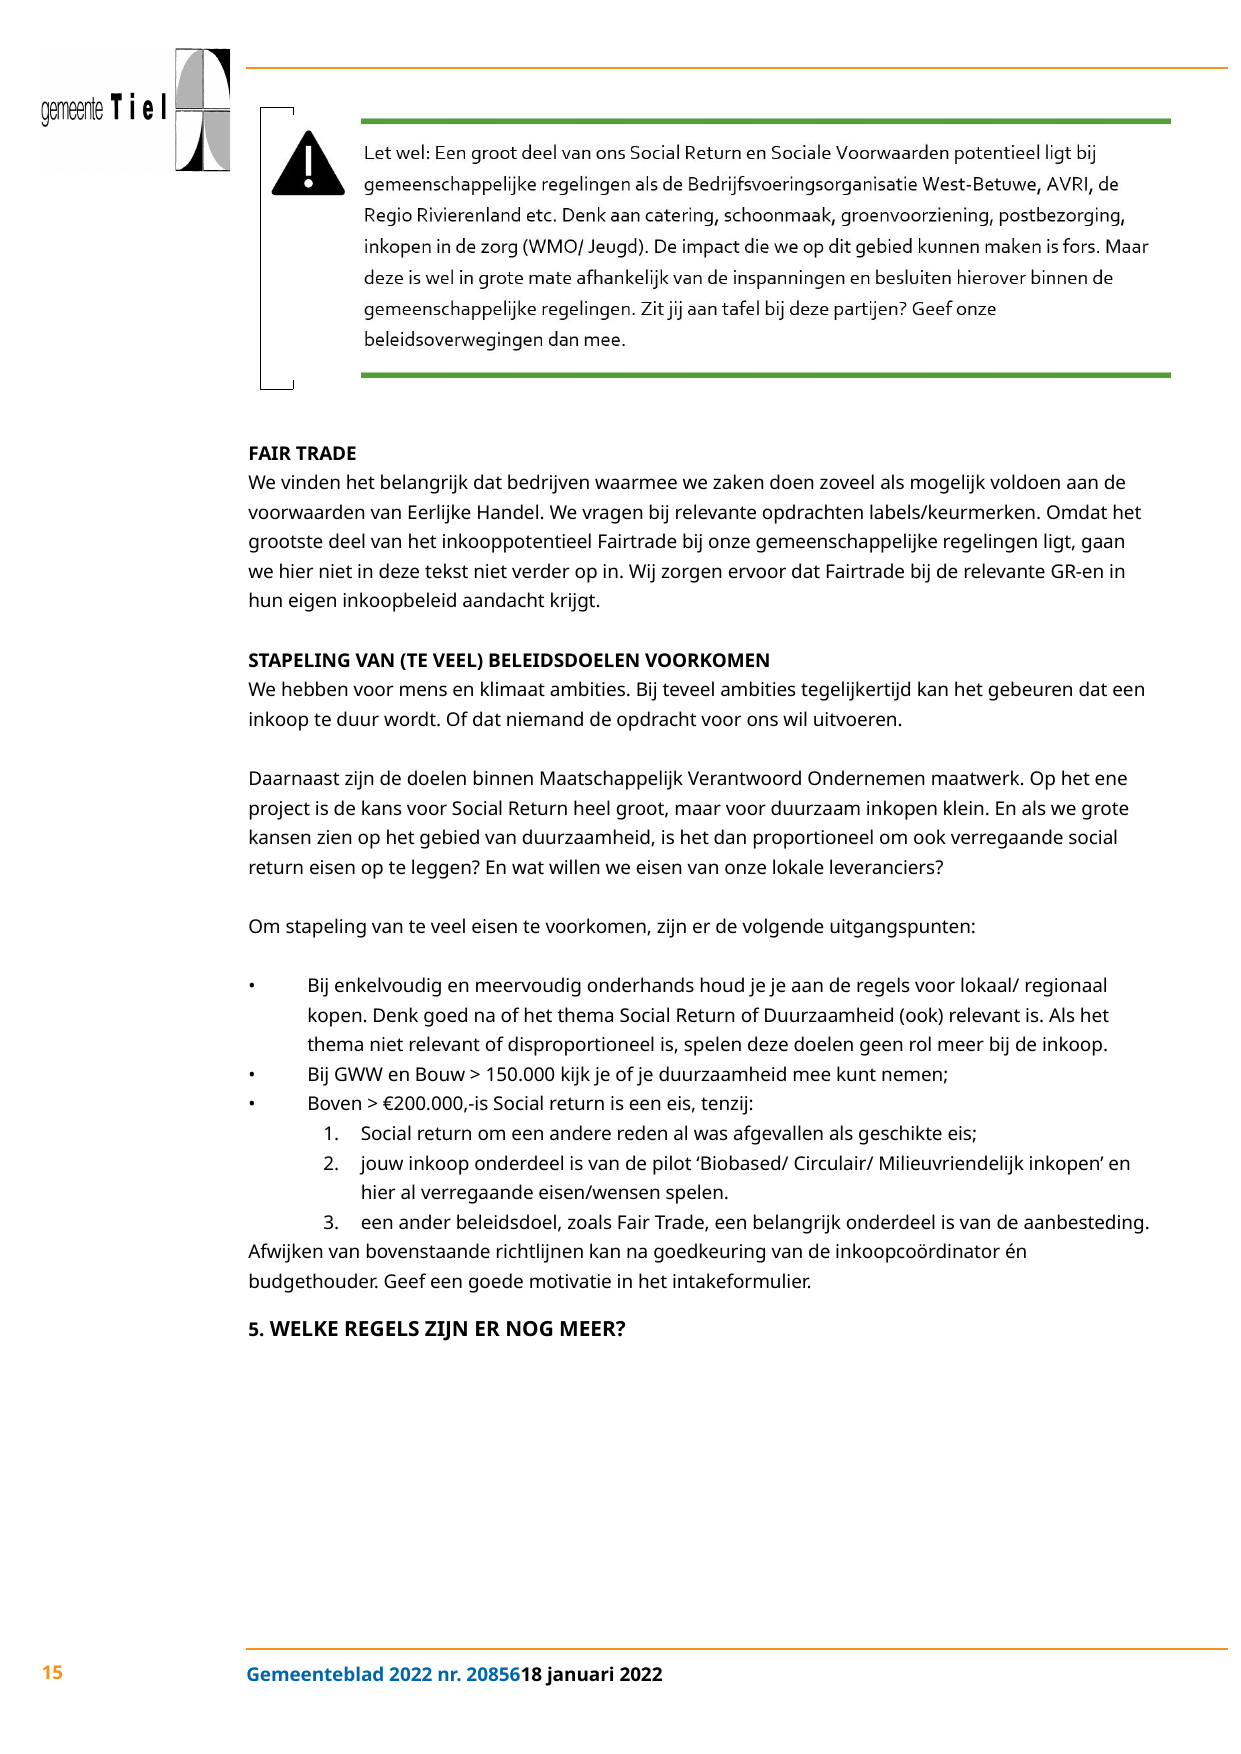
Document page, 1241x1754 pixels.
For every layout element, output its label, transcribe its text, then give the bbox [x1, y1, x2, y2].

text We vinden het belangrijk dat bedrijven waarmee we zaken doen zoveel als mogelijk voldoen aan de voorwaarden van Eerlijke Handel. We vragen bij relevante opdrachten labels/keurmerken. Omdat het grootste deel van het inkooppotentieel Fairtrade bij onze gemeenschappelijke regelingen ligt, gaan we hier niet in deze tekst niet verder op in. Wij zorgen ervoor dat Fairtrade bij de relevante GR-en in hun eigen inkoopbeleid aandacht krijgt. [248, 469, 1152, 613]
text We hebben voor mens en klimaat ambities. Bij teveel ambities tegelijkertijd kan het gebeuren dat een inkoop te duur wordt. Of dat niemand de opdracht voor ons wil uitvoeren. [248, 676, 1152, 732]
text Afwijken van bovenstaande richtlijnen kan na goedkeuring van de inkoopcoördinator én budgethouder. Geef een goede motivatie in het intakeformulier. [248, 1238, 1152, 1294]
text FAIR TRADE [248, 440, 1152, 466]
picture [41, 47, 231, 172]
list Social return om een andere reden al was afgevallen als geschikte eis; [323, 1120, 1152, 1146]
list Bij GWW en Bouw > 150.000 kijk je of je duurzaamheid mee kunt nemen; [248, 1061, 1152, 1087]
text Daarnaast zijn de doelen binnen Maatschappelijk Verantwoord Ondernemen maatwerk. Op het ene project is de kans voor Social Return heel groot, maar voor duurzaam inkopen klein. En als we grote kansen zien op het gebied van duurzaamheid, is het dan proportioneel om ook verregaande social return eisen op te leggen? En wat willen we eisen van onze lokale leveranciers? [248, 765, 1152, 880]
list Boven > €200.000,-is Social return is een eis, tenzij: [248, 1091, 1152, 1116]
list jouw inkoop onderdeel is van de pilot ‘Biobased/ Circulair/ Milieuvriendelijk inkopen’ en hier al verregaande eisen/wensen spelen. [323, 1150, 1152, 1205]
text 5. WELKE REGELS ZIJN ER NOG MEER? [248, 1314, 1152, 1342]
text STAPELING VAN (TE VEEL) BELEIDSDOELEN VOORKOMEN [248, 647, 1152, 673]
text Om stapeling van te veel eisen te voorkomen, zijn er de volgende uitgangspunten: [248, 913, 1152, 939]
list een ander beleidsdoel, zoals Fair Trade, een belangrijk onderdeel is van de aanbesteding. [323, 1209, 1152, 1235]
list Bij enkelvoudig en meervoudig onderhands houd je je aan de regels voor lokaal/ regionaal kopen. Denk goed na of het thema Social Return of Duurzaamheid (ook) relevant is. Als het thema niet relevant of disproportioneel is, spelen deze doelen geen rol meer bij de inkoop. [248, 972, 1152, 1057]
picture [268, 115, 1173, 380]
